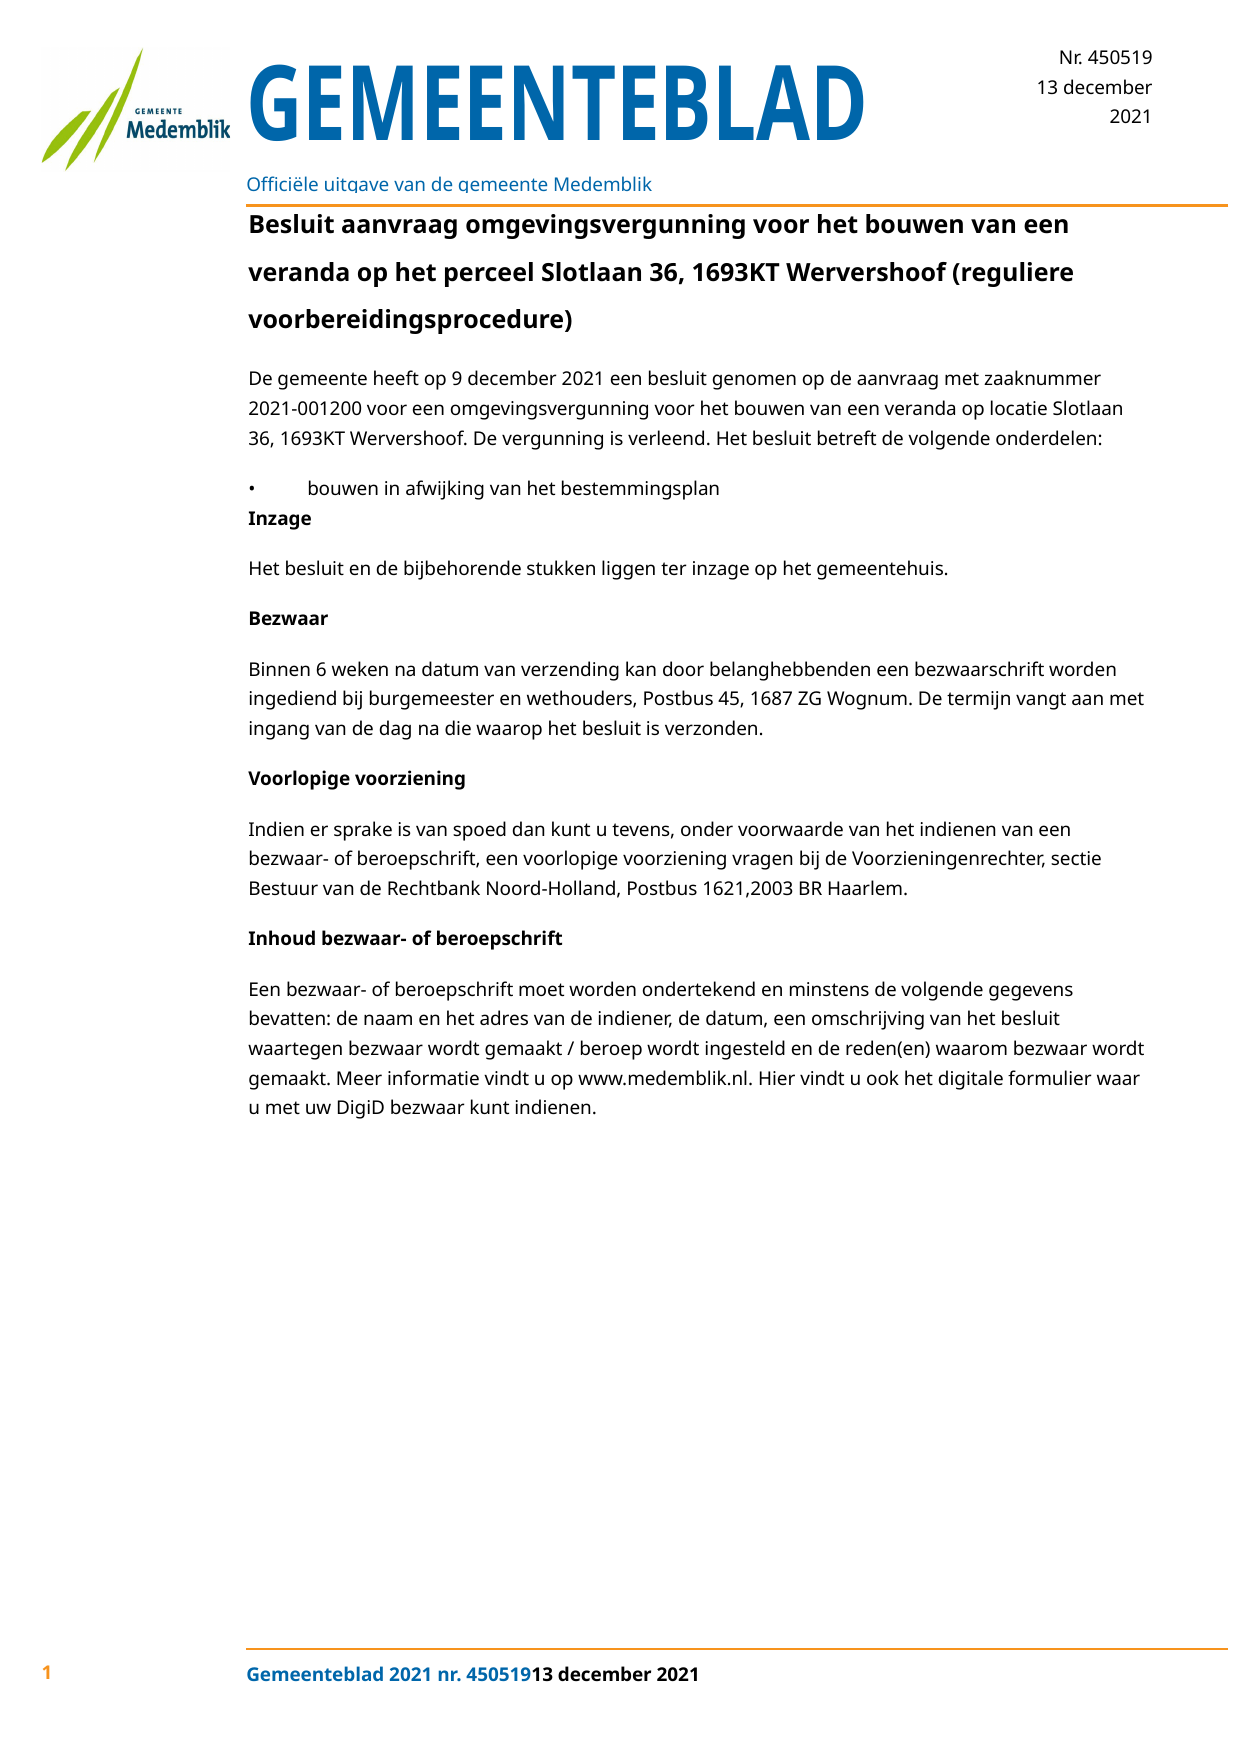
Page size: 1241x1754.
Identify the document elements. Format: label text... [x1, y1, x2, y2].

text Voorlopige voorziening [248, 766, 1152, 791]
list bouwen in afwijking van het bestemmingsplan [248, 475, 1152, 501]
text De gemeente heeft op 9 december 2021 een besluit genomen op de aanvraag met zaaknummer 2021-001200 voor een omgevingsvergunning voor het bouwen van een veranda op locatie Slotlaan 36, 1693KT Wervershoof. De vergunning is verleend. Het besluit betreft de volgende onderdelen: [248, 366, 1152, 450]
text Een bezwaar- of beroepschrift moet worden ondertekend en minstens de volgende gegevens bevatten: de naam en het adres van de indiener, de datum, een omschrijving van het besluit waartegen bezwaar wordt gemaakt / beroep wordt ingesteld en de reden(en) waarom bezwaar wordt gemaakt. Meer informatie vindt u op www.medemblik.nl. Hier vindt u ook het digitale formulier waar u met uw DigiD bezwaar kunt indienen. [248, 976, 1152, 1120]
text Inzage [248, 505, 1152, 530]
text Bezwaar [248, 606, 1152, 631]
picture [41, 47, 231, 172]
text Besluit aanvraag omgevingsvergunning voor het bouwen van een veranda op het perceel Slotlaan 36, 1693KT Wervershoof (reguliere voorbereidingsprocedure) [248, 207, 1152, 336]
text Indien er sprake is van spoed dan kunt u tevens, onder voorwaarde van het indienen van een bezwaar- of beroepschrift, een voorlopige voorziening vragen bij de Voorzieningenrechter, sectie Bestuur van de Rechtbank Noord-Holland, Postbus 1621,2003 BR Haarlem. [248, 816, 1152, 901]
text Het besluit en de bijbehorende stukken liggen ter inzage op het gemeentehuis. [248, 555, 1152, 581]
text Binnen 6 weken na datum van verzending kan door belanghebbenden een bezwaarschrift worden ingediend bij burgemeester en wethouders, Postbus 45, 1687 ZG Wognum. De termijn vangt aan met ingang van de dag na die waarop het besluit is verzonden. [248, 656, 1152, 741]
text Inhoud bezwaar- of beroepschrift [248, 926, 1152, 951]
